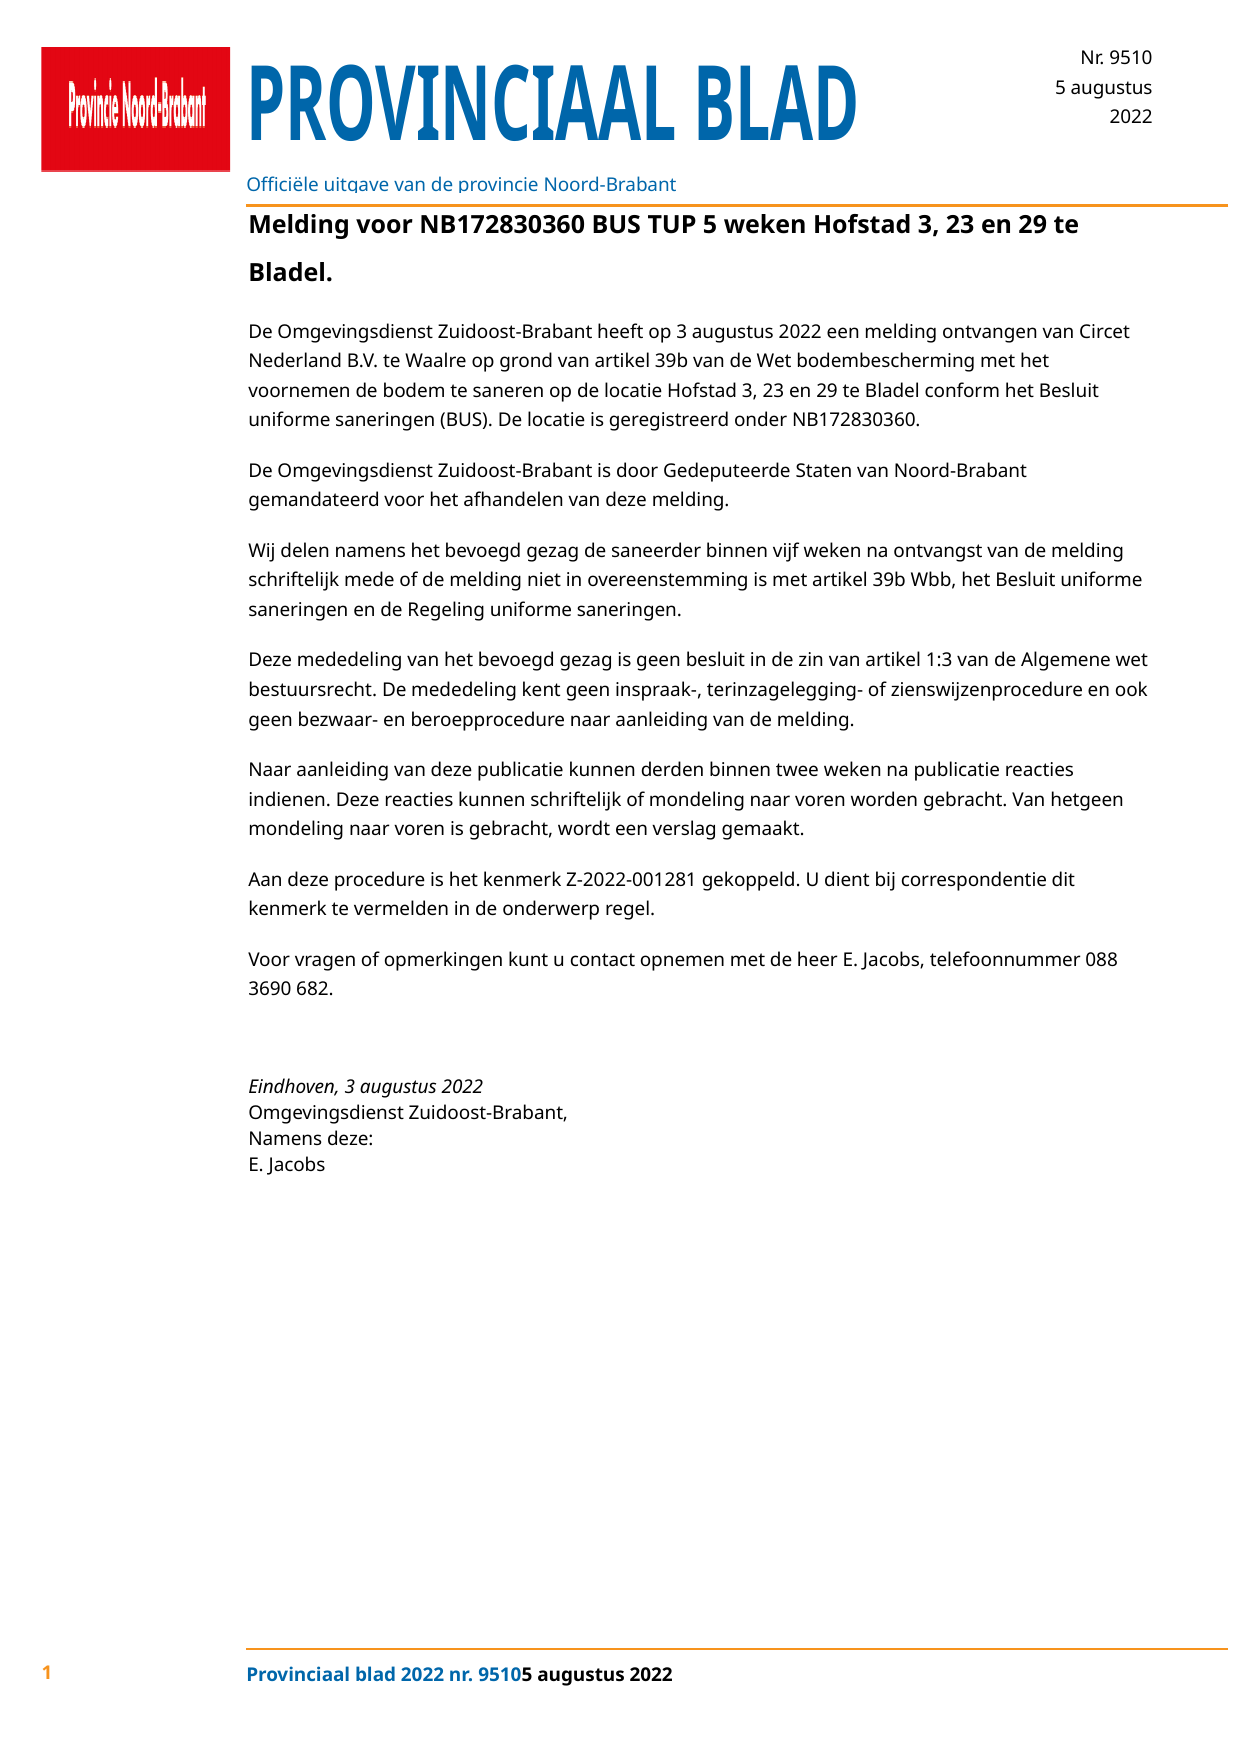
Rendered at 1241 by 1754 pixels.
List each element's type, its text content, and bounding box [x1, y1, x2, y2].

text Wij delen namens het bevoegd gezag de saneerder binnen vijf weken na ontvangst van de melding schriftelijk mede of de melding niet in overeenstemming is met artikel 39b Wbb, het Besluit uniforme saneringen en de Regeling uniforme saneringen. [248, 537, 1152, 622]
text Voor vragen of opmerkingen kunt u contact opnemen met de heer E. Jacobs, telefoonnummer 088 3690 682. [248, 946, 1152, 1001]
text Deze mededeling van het bevoegd gezag is geen besluit in de zin van artikel 1:3 van de Algemene wet bestuursrecht. De mededeling kent geen inspraak-, terinzagelegging- of zienswijzenprocedure en ook geen bezwaar- en beroepprocedure naar aanleiding van de melding. [248, 647, 1152, 732]
text De Omgevingsdienst Zuidoost-Brabant heeft op 3 augustus 2022 een melding ontvangen van Circet Nederland B.V. te Waalre op grond van artikel 39b van de Wet bodembescherming met het voornemen de bodem te saneren op de locatie Hofstad 3, 23 en 29 te Bladel conform het Besluit uniforme saneringen (BUS). De locatie is geregistreerd onder NB172830360. [248, 318, 1152, 432]
picture [41, 47, 231, 172]
text Namens deze: [248, 1125, 1152, 1151]
text Eindhoven, 3 augustus 2022 [248, 1074, 1152, 1099]
text Aan deze procedure is het kenmerk Z-2022-001281 gekoppeld. U dient bij correspondentie dit kenmerk te vermelden in de onderwerp regel. [248, 866, 1152, 921]
text Omgevingsdienst Zuidoost-Brabant, [248, 1099, 1152, 1125]
text E. Jacobs [248, 1151, 1152, 1177]
text Melding voor NB172830360 BUS TUP 5 weken Hofstad 3, 23 en 29 te Bladel. [248, 207, 1152, 288]
text De Omgevingsdienst Zuidoost-Brabant is door Gedeputeerde Staten van Noord-Brabant gemandateerd voor het afhandelen van deze melding. [248, 457, 1152, 512]
text Naar aanleiding van deze publicatie kunnen derden binnen twee weken na publicatie reacties indienen. Deze reacties kunnen schriftelijk of mondeling naar voren worden gebracht. Van hetgeen mondeling naar voren is gebracht, wordt een verslag gemaakt. [248, 756, 1152, 841]
